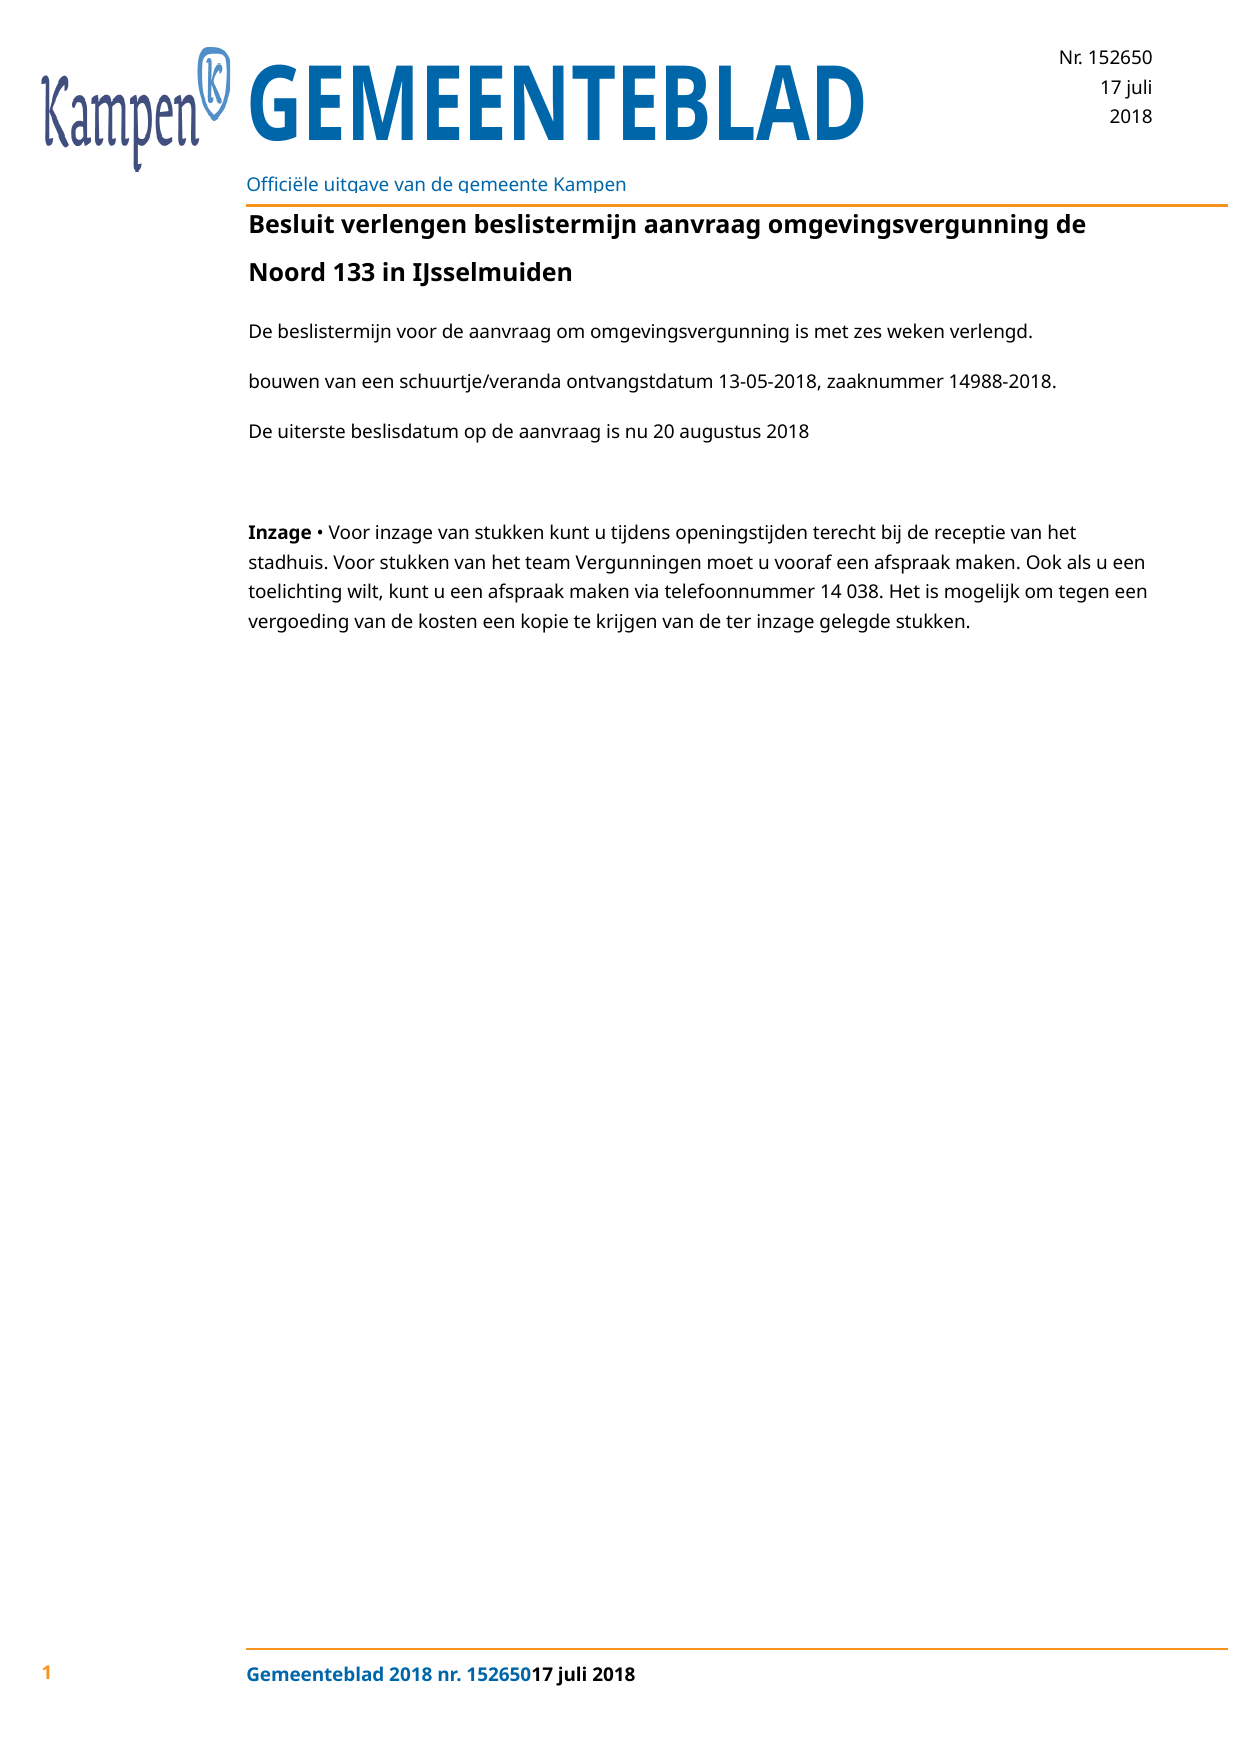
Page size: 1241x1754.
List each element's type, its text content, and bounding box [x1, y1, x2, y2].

text De uiterste beslisdatum op de aanvraag is nu 20 augustus 2018 [248, 419, 1152, 444]
text De beslistermijn voor de aanvraag om omgevingsvergunning is met zes weken verlengd. [248, 318, 1152, 344]
text bouwen van een schuurtje/veranda ontvangstdatum 13-05-2018, zaaknummer 14988-2018. [248, 368, 1152, 394]
text Inzage • Voor inzage van stukken kunt u tijdens openingstijden terecht bij de receptie van het stadhuis. Voor stukken van het team Vergunningen moet u vooraf een afspraak maken. Ook als u een toelichting wilt, kunt u een afspraak maken via telefoonnummer 14 038. Het is mogelijk om tegen een vergoeding van de kosten een kopie te krijgen van de ter inzage gelegde stukken. [248, 519, 1152, 634]
text Besluit verlengen beslistermijn aanvraag omgevingsvergunning de Noord 133 in IJsselmuiden [248, 207, 1152, 288]
picture [41, 47, 231, 172]
